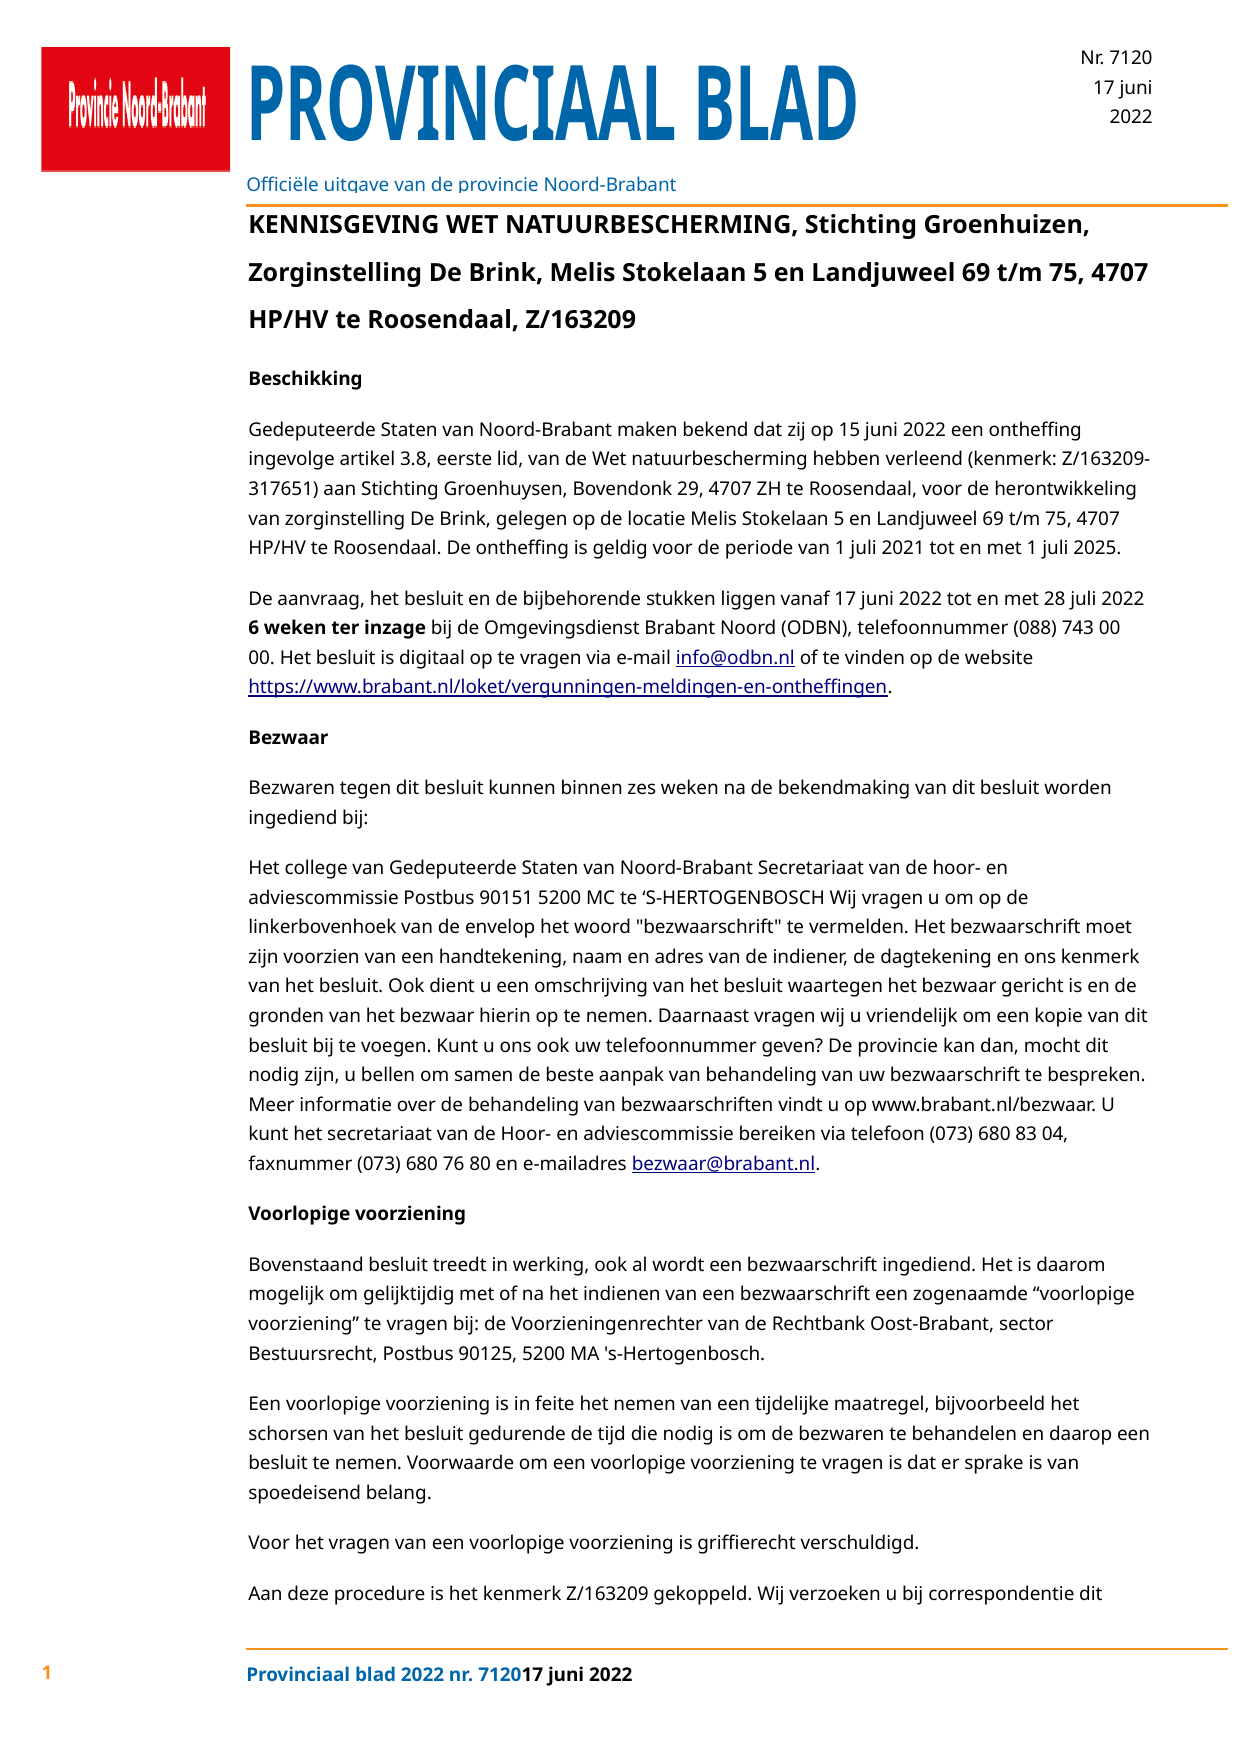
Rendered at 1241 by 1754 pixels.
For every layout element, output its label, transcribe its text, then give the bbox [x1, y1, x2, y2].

text Bezwaren tegen dit besluit kunnen binnen zes weken na de bekendmaking van dit besluit worden ingediend bij: [248, 774, 1152, 829]
text Het college van Gedeputeerde Staten van Noord-Brabant Secretariaat van de hoor- en adviescommissie Postbus 90151 5200 MC te ‘S‑HERTOGENBOSCH Wij vragen u om op de linkerbovenhoek van de envelop het woord "bezwaarschrift" te vermelden. Het bezwaarschrift moet zijn voorzien van een handtekening, naam en adres van de indiener, de dagtekening en ons kenmerk van het besluit. Ook dient u een omschrijving van het besluit waartegen het bezwaar gericht is en de gronden van het bezwaar hierin op te nemen. Daarnaast vragen wij u vriendelijk om een kopie van dit besluit bij te voegen. Kunt u ons ook uw telefoonnummer geven? De provincie kan dan, mocht dit nodig zijn, u bellen om samen de beste aanpak van behandeling van uw bezwaarschrift te bespreken. Meer informatie over de behandeling van bezwaarschriften vindt u op www.brabant.nl/bezwaar. U kunt het secretariaat van de Hoor- en adviescommissie bereiken via telefoon (073) 680 83 04, faxnummer (073) 680 76 80 en e-mailadres bezwaar@brabant.nl. [248, 854, 1152, 1176]
text Beschikking [248, 366, 1152, 391]
text KENNISGEVING WET NATUURBESCHERMING, Stichting Groenhuizen, Zorginstelling De Brink, Melis Stokelaan 5 en Landjuweel 69 t/m 75, 4707 HP/HV te Roosendaal, Z/163209 [248, 207, 1152, 336]
picture [41, 47, 231, 172]
text De aanvraag, het besluit en de bijbehorende stukken liggen vanaf 17 juni 2022 tot en met 28 juli 2022 6 weken ter inzage bij de Omgevingsdienst Brabant Noord (ODBN), telefoonnummer (088) 743 00 00. Het besluit is digitaal op te vragen via e-mail info@odbn.nl of te vinden op de website https://www.brabant.nl/loket/vergunningen-meldingen-en-ontheffingen. [248, 585, 1152, 699]
text Voor het vragen van een voorlopige voorziening is griffierecht verschuldigd. [248, 1529, 1152, 1555]
text Gedeputeerde Staten van Noord-Brabant maken bekend dat zij op 15 juni 2022 een ontheffing ingevolge artikel 3.8, eerste lid, van de Wet natuurbescherming hebben verleend (kenmerk: Z/163209-317651) aan Stichting Groenhuysen, Bovendonk 29, 4707 ZH te Roosendaal, voor de herontwikkeling van zorginstelling De Brink, gelegen op de locatie Melis Stokelaan 5 en Landjuweel 69 t/m 75, 4707 HP/HV te Roosendaal. De ontheffing is geldig voor de periode van 1 juli 2021 tot en met 1 juli 2025. [248, 416, 1152, 560]
text Bezwaar [248, 724, 1152, 749]
text Een voorlopige voorziening is in feite het nemen van een tijdelijke maatregel, bijvoorbeeld het schorsen van het besluit gedurende de tijd die nodig is om de bezwaren te behandelen en daarop een besluit te nemen. Voorwaarde om een voorlopige voorziening te vragen is dat er sprake is van spoedeisend belang. [248, 1390, 1152, 1504]
text Voorlopige voorziening [248, 1201, 1152, 1226]
text Bovenstaand besluit treedt in werking, ook al wordt een bezwaarschrift ingediend. Het is daarom mogelijk om gelijktijdig met of na het indienen van een bezwaarschrift een zogenaamde “voorlopige voorziening” te vragen bij: de Voorzieningenrechter van de Rechtbank Oost-Brabant, sector Bestuursrecht, Postbus 90125, 5200 MA 's-Hertogenbosch. [248, 1251, 1152, 1365]
text Aan deze procedure is het kenmerk Z/163209 gekoppeld. Wij verzoeken u bij correspondentie dit [248, 1580, 1152, 1605]
